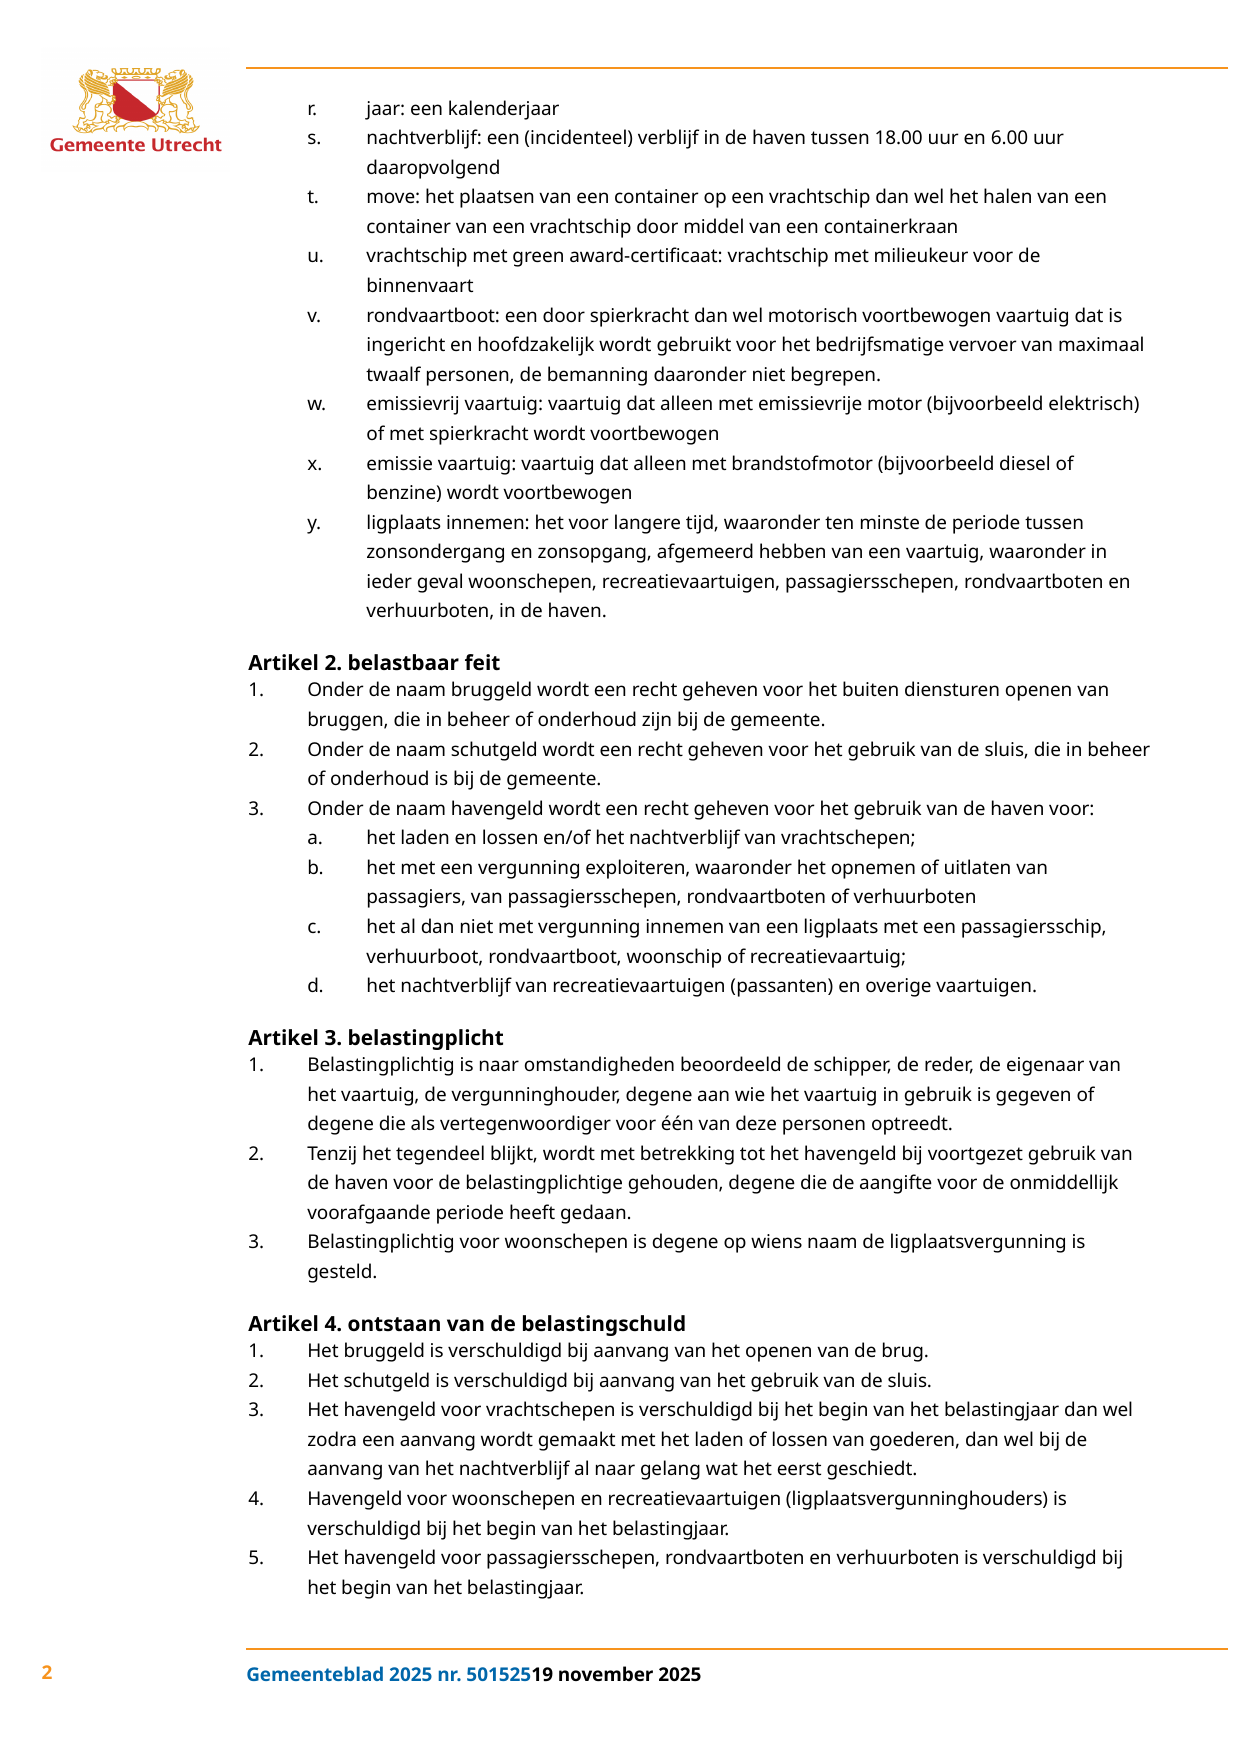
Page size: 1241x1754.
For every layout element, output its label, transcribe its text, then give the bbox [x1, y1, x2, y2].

list ligplaats innemen: het voor langere tijd, waaronder ten minste de periode tussen zonsondergang en zonsopgang, afgemeerd hebben van een vaartuig, waaronder in ieder geval woonschepen, recreatievaartuigen, passagiersschepen, rondvaartboten en verhuurboten, in de haven. [307, 509, 1152, 623]
list vrachtschip met green award-certificaat: vrachtschip met milieukeur voor de binnenvaart [307, 243, 1152, 298]
list jaar: een kalenderjaar [307, 95, 1152, 121]
list Onder de naam schutgeld wordt een recht geheven voor het gebruik van de sluis, die in beheer of onderhoud is bij de gemeente. [248, 736, 1152, 791]
list Het schutgeld is verschuldigd bij aanvang van het gebruik van de sluis. [248, 1367, 1152, 1392]
list Het havengeld voor passagiersschepen, rondvaartboten en verhuurboten is verschuldigd bij het begin van het belastingjaar. [248, 1544, 1152, 1599]
list emissievrij vaartuig: vaartuig dat alleen met emissievrije motor (bijvoorbeeld elektrisch) of met spierkracht wordt voortbewogen [307, 391, 1152, 446]
list het nachtverblijf van recreatievaartuigen (passanten) en overige vaartuigen. [307, 972, 1152, 998]
text Artikel 3. belastingplicht [248, 1023, 1152, 1051]
list het al dan niet met vergunning innemen van een ligplaats met een passagiersschip, verhuurboot, rondvaartboot, woonschip of recreatievaartuig; [307, 913, 1152, 968]
list het met een vergunning exploiteren, waaronder het opnemen of uitlaten van passagiers, van passagiersschepen, rondvaartboten of verhuurboten [307, 854, 1152, 909]
list het laden en lossen en/of het nachtverblijf van vrachtschepen; [307, 824, 1152, 850]
list Onder de naam havengeld wordt een recht geheven voor het gebruik van de haven voor: [248, 795, 1152, 821]
list emissie vaartuig: vaartuig dat alleen met brandstofmotor (bijvoorbeeld diesel of benzine) wordt voortbewogen [307, 450, 1152, 505]
list Onder de naam bruggeld wordt een recht geheven voor het buiten diensturen openen van bruggen, die in beheer of onderhoud zijn bij de gemeente. [248, 677, 1152, 732]
list rondvaartboot: een door spierkracht dan wel motorisch voortbewogen vaartuig dat is ingericht en hoofdzakelijk wordt gebruikt voor het bedrijfsmatige vervoer van maximaal twaalf personen, de bemanning daaronder niet begrepen. [307, 302, 1152, 387]
list Havengeld voor woonschepen en recreatievaartuigen (ligplaatsvergunninghouders) is verschuldigd bij het begin van het belastingjaar. [248, 1485, 1152, 1540]
list Tenzij het tegendeel blijkt, wordt met betrekking tot het havengeld bij voortgezet gebruik van de haven voor de belastingplichtige gehouden, degene die de aangifte voor de onmiddellijk voorafgaande periode heeft gedaan. [248, 1140, 1152, 1225]
list nachtverblijf: een (incidenteel) verblijf in de haven tussen 18.00 uur en 6.00 uur daaropvolgend [307, 124, 1152, 180]
text Artikel 2. belastbaar feit [248, 648, 1152, 677]
picture [41, 47, 231, 172]
text Artikel 4. ontstaan van de belastingschuld [248, 1309, 1152, 1337]
list Belastingplichtig voor woonschepen is degene op wiens naam de ligplaatsvergunning is gesteld. [248, 1229, 1152, 1284]
list Het bruggeld is verschuldigd bij aanvang van het openen van de brug. [248, 1337, 1152, 1363]
list Belastingplichtig is naar omstandigheden beoordeeld de schipper, de reder, de eigenaar van het vaartuig, de vergunninghouder, degene aan wie het vaartuig in gebruik is gegeven of degene die als vertegenwoordiger voor één van deze personen optreedt. [248, 1051, 1152, 1136]
list move: het plaatsen van een container op een vrachtschip dan wel het halen van een container van een vrachtschip door middel van een containerkraan [307, 183, 1152, 239]
list Het havengeld voor vrachtschepen is verschuldigd bij het begin van het belastingjaar dan wel zodra een aanvang wordt gemaakt met het laden of lossen van goederen, dan wel bij de aanvang van het nachtverblijf al naar gelang wat het eerst geschiedt. [248, 1396, 1152, 1481]
